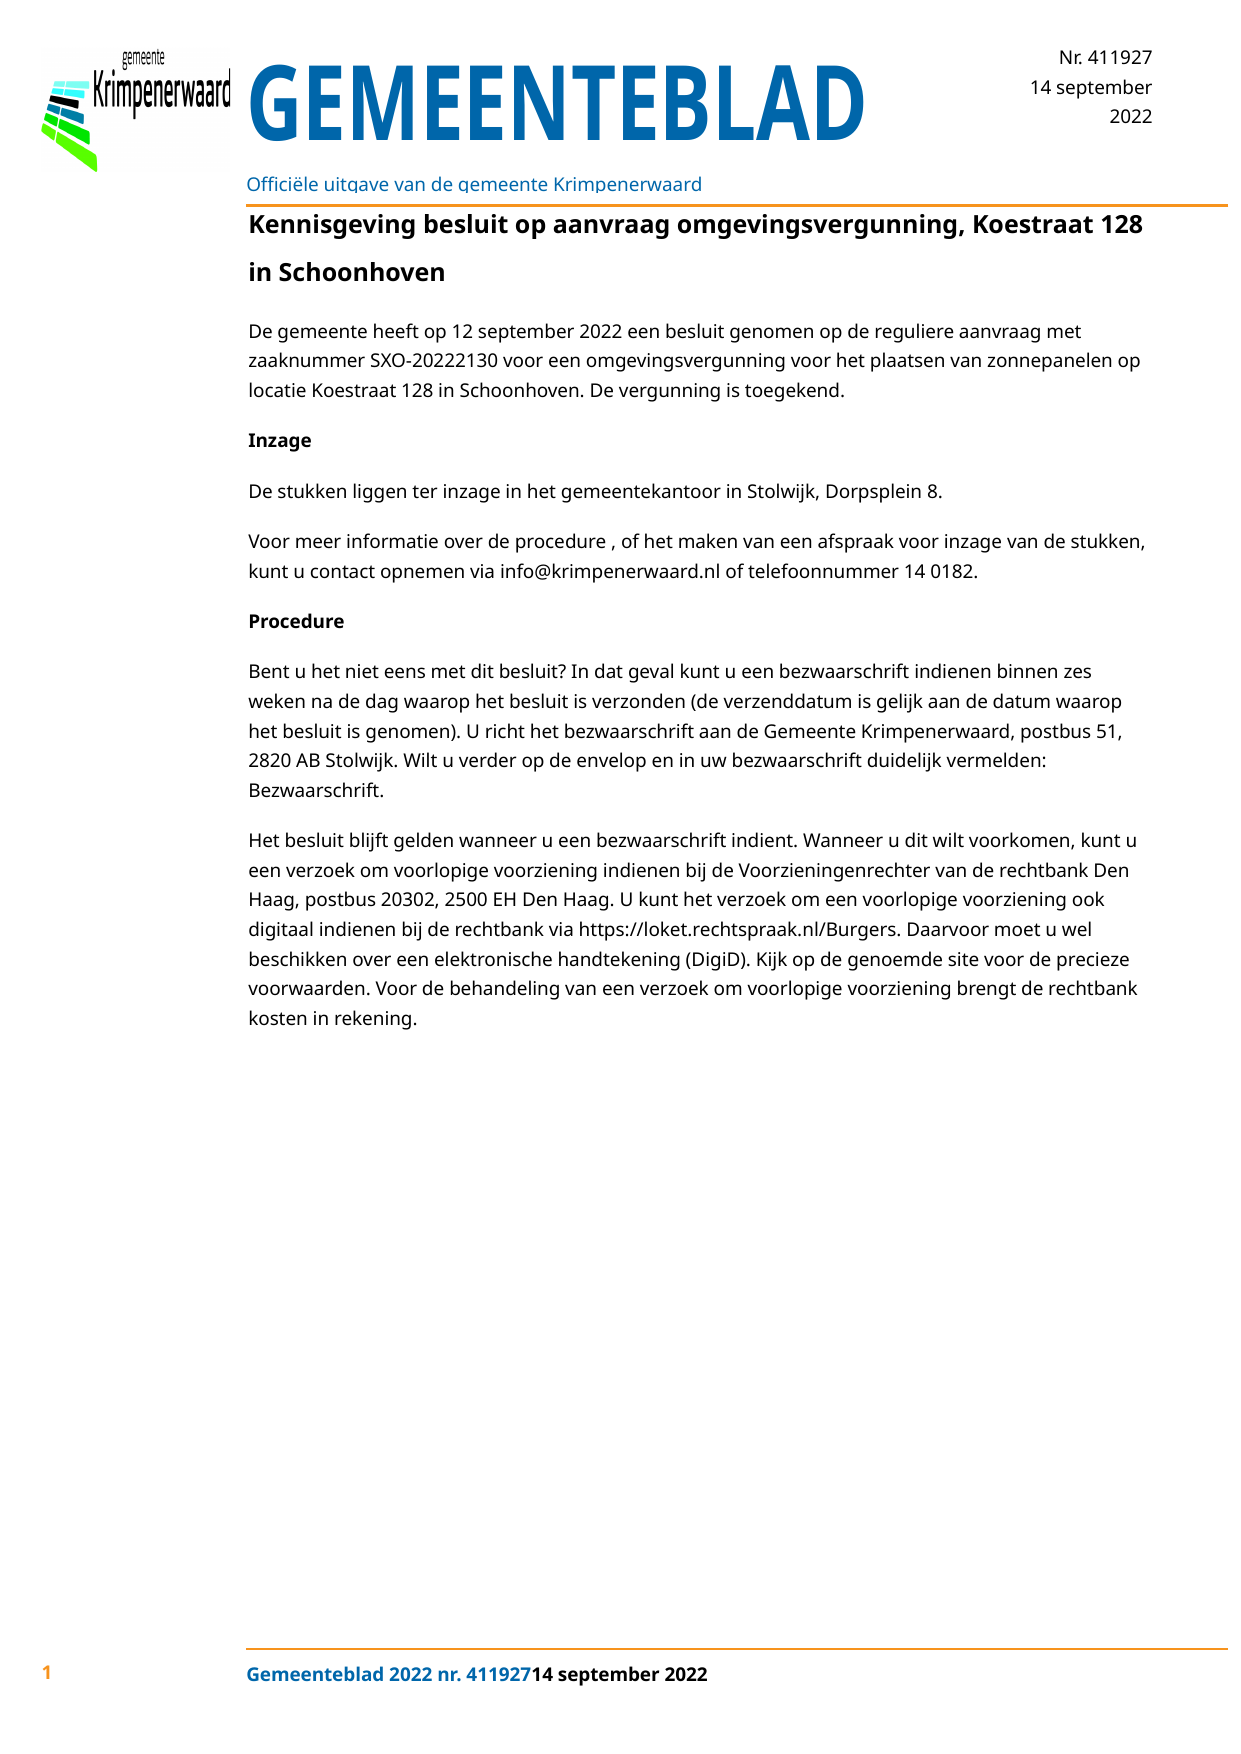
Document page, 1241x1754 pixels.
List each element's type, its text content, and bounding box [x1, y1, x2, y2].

picture [41, 47, 231, 172]
text De stukken liggen ter inzage in het gemeentekantoor in Stolwijk, Dorpsplein 8. [248, 478, 1152, 504]
text Voor meer informatie over de procedure , of het maken van een afspraak voor inzage van de stukken, kunt u contact opnemen via info@krimpenerwaard.nl of telefoonnummer 14 0182. [248, 528, 1152, 584]
text Procedure [248, 608, 1152, 634]
text Bent u het niet eens met dit besluit? In dat geval kunt u een bezwaarschrift indienen binnen zes weken na de dag waarop het besluit is verzonden (de verzenddatum is gelijk aan de datum waarop het besluit is genomen). U richt het bezwaarschrift aan de Gemeente Krimpenerwaard, postbus 51, 2820 AB Stolwijk. Wilt u verder op de envelop en in uw bezwaarschrift duidelijk vermelden: Bezwaarschrift. [248, 659, 1152, 803]
text De gemeente heeft op 12 september 2022 een besluit genomen op de reguliere aanvraag met zaaknummer SXO-20222130 voor een omgevingsvergunning voor het plaatsen van zonnepanelen op locatie Koestraat 128 in Schoonhoven. De vergunning is toegekend. [248, 318, 1152, 403]
text Het besluit blijft gelden wanneer u een bezwaarschrift indient. Wanneer u dit wilt voorkomen, kunt u een verzoek om voorlopige voorziening indienen bij de Voorzieningenrechter van de rechtbank Den Haag, postbus 20302, 2500 EH Den Haag. U kunt het verzoek om een voorlopige voorziening ook digitaal indienen bij de rechtbank via https://loket.rechtspraak.nl/Burgers. Daarvoor moet u wel beschikken over een elektronische handtekening (DigiD). Kijk op de genoemde site voor de precieze voorwaarden. Voor de behandeling van een verzoek om voorlopige voorziening brengt de rechtbank kosten in rekening. [248, 827, 1152, 1031]
text Inzage [248, 427, 1152, 453]
text Kennisgeving besluit op aanvraag omgevingsvergunning, Koestraat 128 in Schoonhoven [248, 207, 1152, 288]
